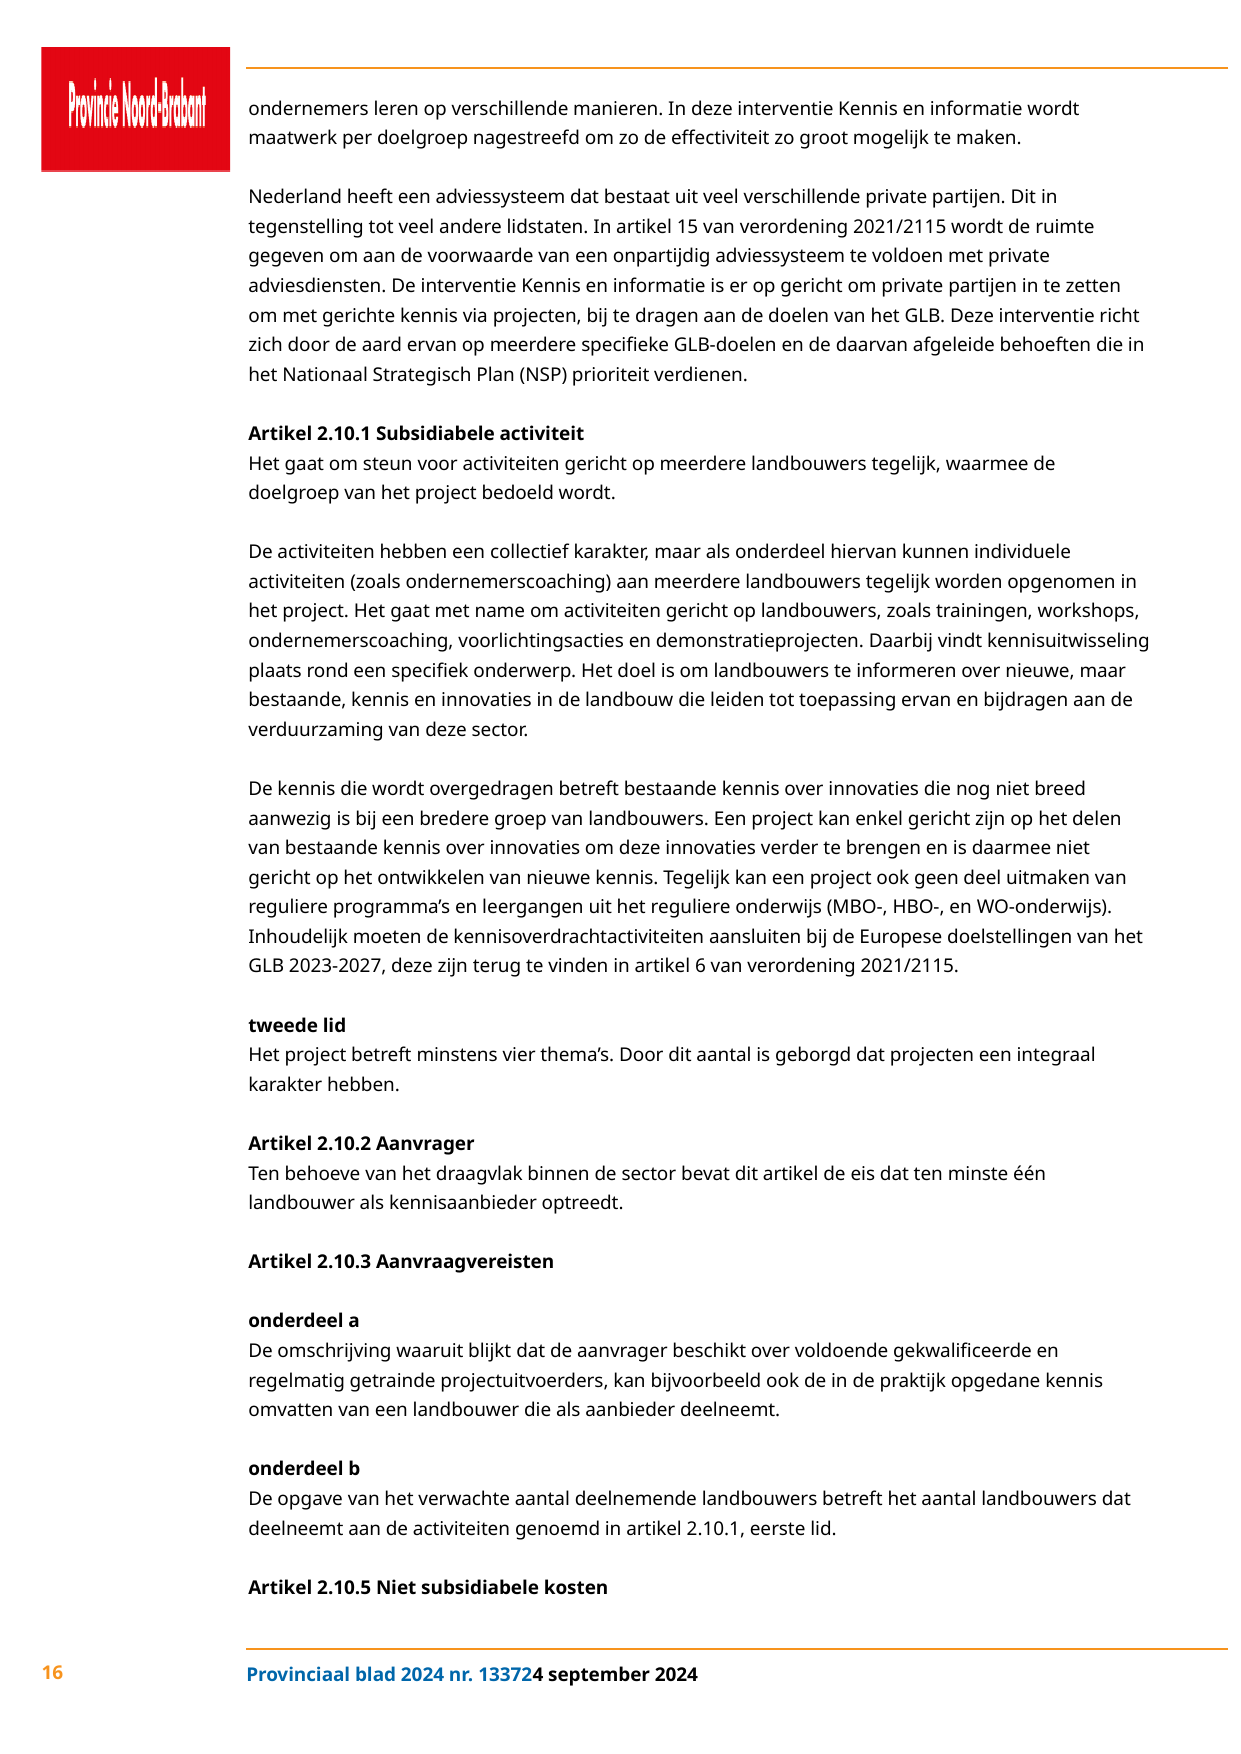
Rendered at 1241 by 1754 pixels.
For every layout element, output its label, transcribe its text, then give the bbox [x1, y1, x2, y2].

text Artikel 2.10.2 Aanvrager [248, 1130, 1152, 1156]
text Artikel 2.10.1 Subsidiabele activiteit [248, 420, 1152, 446]
text onderdeel b [248, 1456, 1152, 1481]
text Het project betreft minstens vier thema’s. Door dit aantal is geborgd dat projecten een integraal karakter hebben. [248, 1041, 1152, 1097]
text onderdeel a [248, 1308, 1152, 1333]
text Nederland heeft een adviessysteem dat bestaat uit veel verschillende private partijen. Dit in tegenstelling tot veel andere lidstaten. In artikel 15 van verordening 2021/2115 wordt de ruimte gegeven om aan de voorwaarde van een onpartijdig adviessysteem te voldoen met private adviesdiensten. De interventie Kennis en informatie is er op gericht om private partijen in te zetten om met gerichte kennis via projecten, bij te dragen aan de doelen van het GLB. Deze interventie richt zich door de aard ervan op meerdere specifieke GLB-doelen en de daarvan afgeleide behoeften die in het Nationaal Strategisch Plan (NSP) prioriteit verdienen. [248, 183, 1152, 387]
text De activiteiten hebben een collectief karakter, maar als onderdeel hiervan kunnen individuele activiteiten (zoals ondernemerscoaching) aan meerdere landbouwers tegelijk worden opgenomen in het project. Het gaat met name om activiteiten gericht op landbouwers, zoals trainingen, workshops, ondernemerscoaching, voorlichtingsacties en demonstratieprojecten. Daarbij vindt kennisuitwisseling plaats rond een specifiek onderwerp. Het doel is om landbouwers te informeren over nieuwe, maar bestaande, kennis en innovaties in de landbouw die leiden tot toepassing ervan en bijdragen aan de verduurzaming van deze sector. [248, 538, 1152, 742]
text Artikel 2.10.3 Aanvraagvereisten [248, 1248, 1152, 1274]
text Ten behoeve van het draagvlak binnen de sector bevat dit artikel de eis dat ten minste één landbouwer als kennisaanbieder optreedt. [248, 1160, 1152, 1215]
picture [41, 47, 231, 172]
text Het gaat om steun voor activiteiten gericht op meerdere landbouwers tegelijk, waarmee de doelgroep van het project bedoeld wordt. [248, 450, 1152, 505]
text Artikel 2.10.5 Niet subsidiabele kosten [248, 1574, 1152, 1600]
text De opgave van het verwachte aantal deelnemende landbouwers betreft het aantal landbouwers dat deelneemt aan de activiteiten genoemd in artikel 2.10.1, eerste lid. [248, 1485, 1152, 1541]
text De kennis die wordt overgedragen betreft bestaande kennis over innovaties die nog niet breed aanwezig is bij een bredere groep van landbouwers. Een project kan enkel gericht zijn op het delen van bestaande kennis over innovaties om deze innovaties verder te brengen en is daarmee niet gericht op het ontwikkelen van nieuwe kennis. Tegelijk kan een project ook geen deel uitmaken van reguliere programma’s en leergangen uit het reguliere onderwijs (MBO-, HBO-, en WO-onderwijs). [248, 775, 1152, 919]
text De omschrijving waaruit blijkt dat de aanvrager beschikt over voldoende gekwalificeerde en regelmatig getrainde projectuitvoerders, kan bijvoorbeeld ook de in de praktijk opgedane kennis omvatten van een landbouwer die als aanbieder deelneemt. [248, 1337, 1152, 1422]
text ondernemers leren op verschillende manieren. In deze interventie Kennis en informatie wordt maatwerk per doelgroep nagestreefd om zo de effectiviteit zo groot mogelijk te maken. [248, 95, 1152, 150]
text tweede lid [248, 1012, 1152, 1038]
text Inhoudelijk moeten de kennisoverdrachtactiviteiten aansluiten bij de Europese doelstellingen van het GLB 2023-2027, deze zijn terug te vinden in artikel 6 van verordening 2021/2115. [248, 923, 1152, 978]
